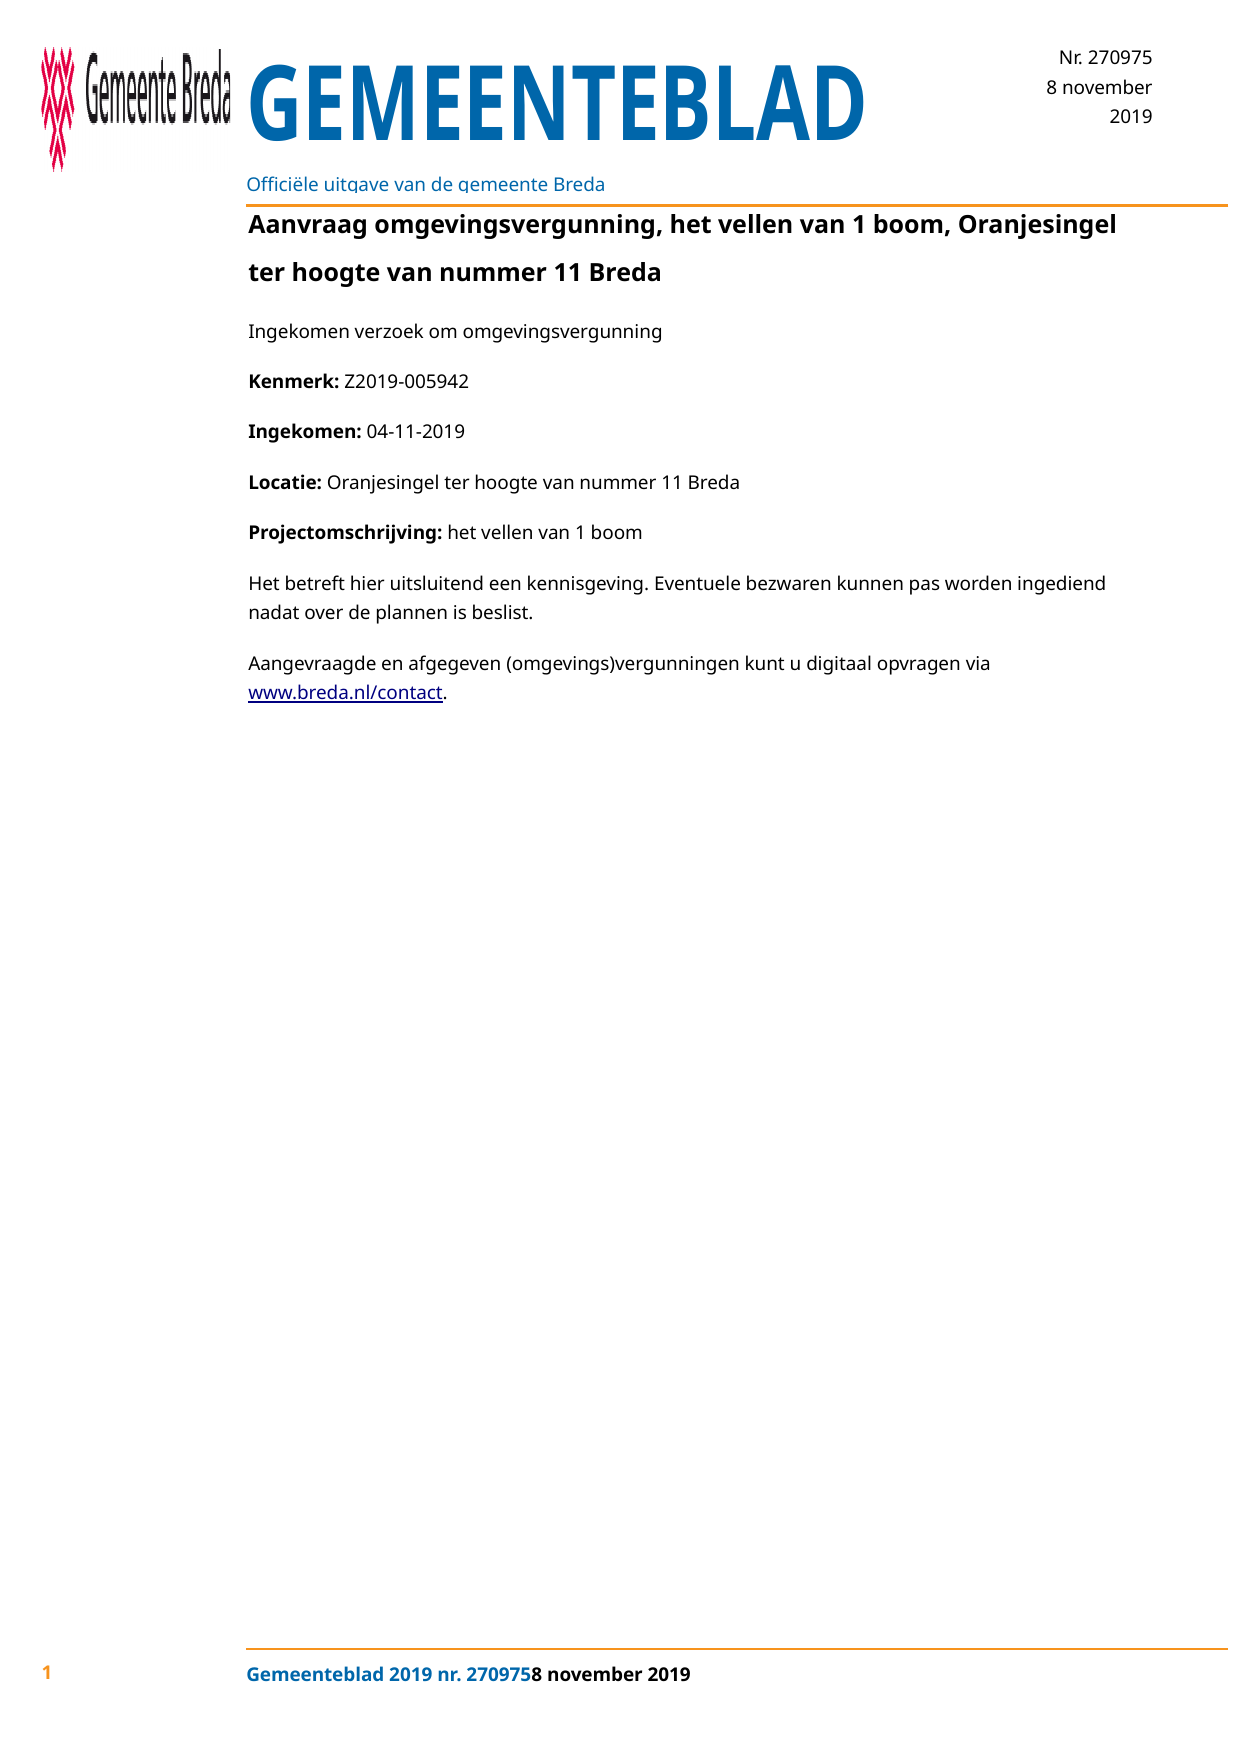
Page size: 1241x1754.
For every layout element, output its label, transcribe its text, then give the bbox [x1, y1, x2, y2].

text Projectomschrijving: het vellen van 1 boom [248, 519, 1152, 545]
text Ingekomen: 04-11-2019 [248, 419, 1152, 444]
text Kenmerk: Z2019-005942 [248, 368, 1152, 394]
text Locatie: Oranjesingel ter hoogte van nummer 11 Breda [248, 469, 1152, 495]
text Ingekomen verzoek om omgevingsvergunning [248, 318, 1152, 344]
text Het betreft hier uitsluitend een kennisgeving. Eventuele bezwaren kunnen pas worden ingediend nadat over de plannen is beslist. [248, 570, 1152, 625]
text Aangevraagde en afgegeven (omgevings)vergunningen kunt u digitaal opvragen via www.breda.nl/contact. [248, 650, 1152, 705]
text Aanvraag omgevingsvergunning, het vellen van 1 boom, Oranjesingel ter hoogte van nummer 11 Breda [248, 207, 1152, 288]
picture [41, 47, 231, 172]
